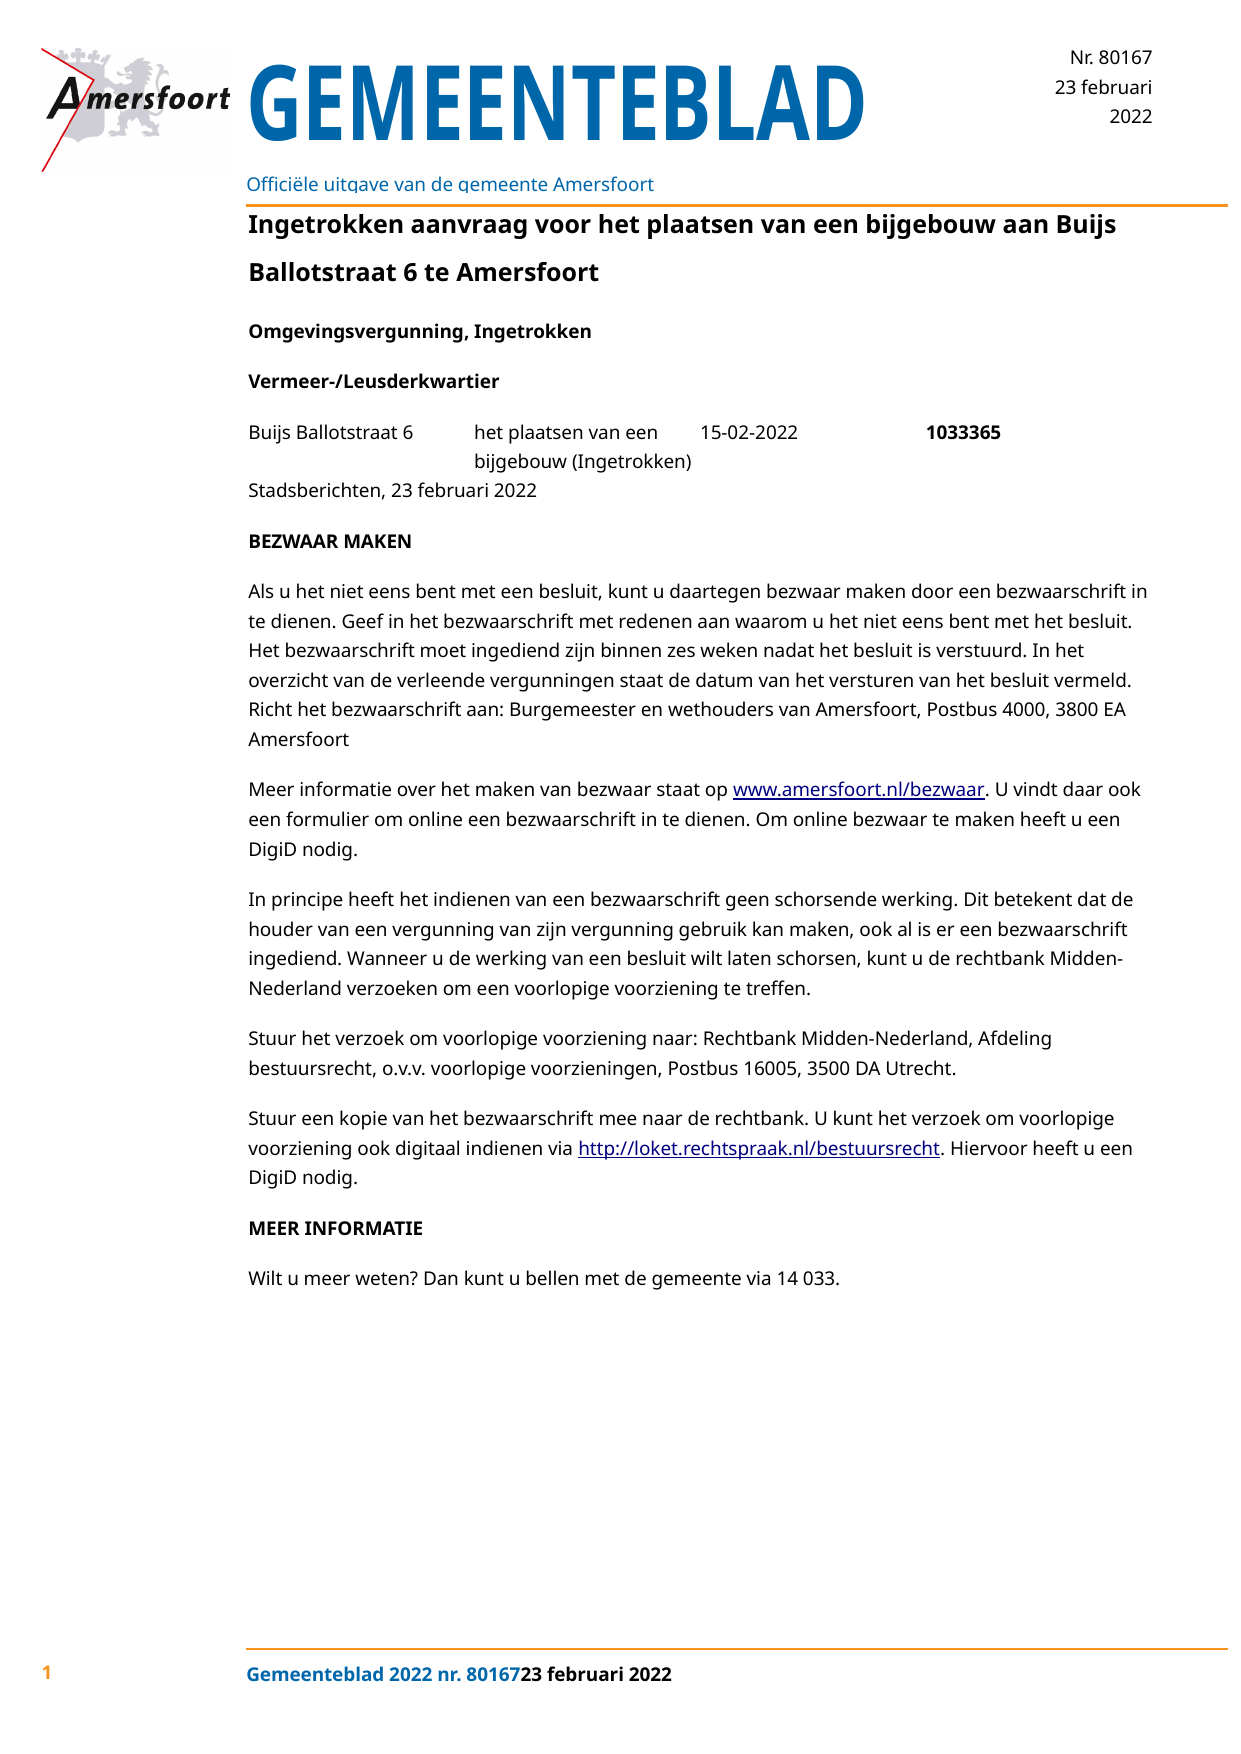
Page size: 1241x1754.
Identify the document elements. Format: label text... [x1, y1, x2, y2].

table_header het plaatsen van een bijgebouw (Ingetrokken) [474, 419, 700, 474]
picture [41, 47, 231, 172]
text Stuur het verzoek om voorlopige voorziening naar: Rechtbank Midden-Nederland, Afdeling bestuursrecht, o.v.v. voorlopige voorzieningen, Postbus 16005, 3500 DA Utrecht. [248, 1025, 1152, 1081]
text Omgevingsvergunning, Ingetrokken [248, 318, 1152, 344]
table_header 1033365 [926, 419, 1152, 474]
text Wilt u meer weten? Dan kunt u bellen met de gemeente via 14 033. [248, 1265, 1152, 1291]
text Stadsberichten, 23 februari 2022 [248, 477, 1152, 503]
table_header 15-02-2022 [700, 419, 926, 474]
table_header Buijs Ballotstraat 6 [248, 419, 474, 474]
text In principe heeft het indienen van een bezwaarschrift geen schorsende werking. Dit betekent dat de houder van een vergunning van zijn vergunning gebruik kan maken, ook al is er een bezwaarschrift ingediend. Wanneer u de werking van een besluit wilt laten schorsen, kunt u de rechtbank Midden-Nederland verzoeken om een voorlopige voorziening te treffen. [248, 886, 1152, 1001]
text Stuur een kopie van het bezwaarschrift mee naar de rechtbank. U kunt het verzoek om voorlopige voorziening ook digitaal indienen via http://loket.rechtspraak.nl/bestuursrecht. Hiervoor heeft u een DigiD nodig. [248, 1105, 1152, 1190]
text Meer informatie over het maken van bezwaar staat op www.amersfoort.nl/bezwaar. U vindt daar ook een formulier om online een bezwaarschrift in te dienen. Om online bezwaar te maken heeft u een DigiD nodig. [248, 777, 1152, 861]
text Ingetrokken aanvraag voor het plaatsen van een bijgebouw aan Buijs Ballotstraat 6 te Amersfoort [248, 207, 1152, 288]
text Als u het niet eens bent met een besluit, kunt u daartegen bezwaar maken door een bezwaarschrift in te dienen. Geef in het bezwaarschrift met redenen aan waarom u het niet eens bent met het besluit. Het bezwaarschrift moet ingediend zijn binnen zes weken nadat het besluit is verstuurd. In het overzicht van de verleende vergunningen staat de datum van het versturen van het besluit vermeld. Richt het bezwaarschrift aan: Burgemeester en wethouders van Amersfoort, Postbus 4000, 3800 EA Amersfoort [248, 578, 1152, 752]
text BEZWAAR MAKEN [248, 528, 1152, 553]
text MEER INFORMATIE [248, 1215, 1152, 1241]
text Vermeer-/Leusderkwartier [248, 368, 1152, 394]
